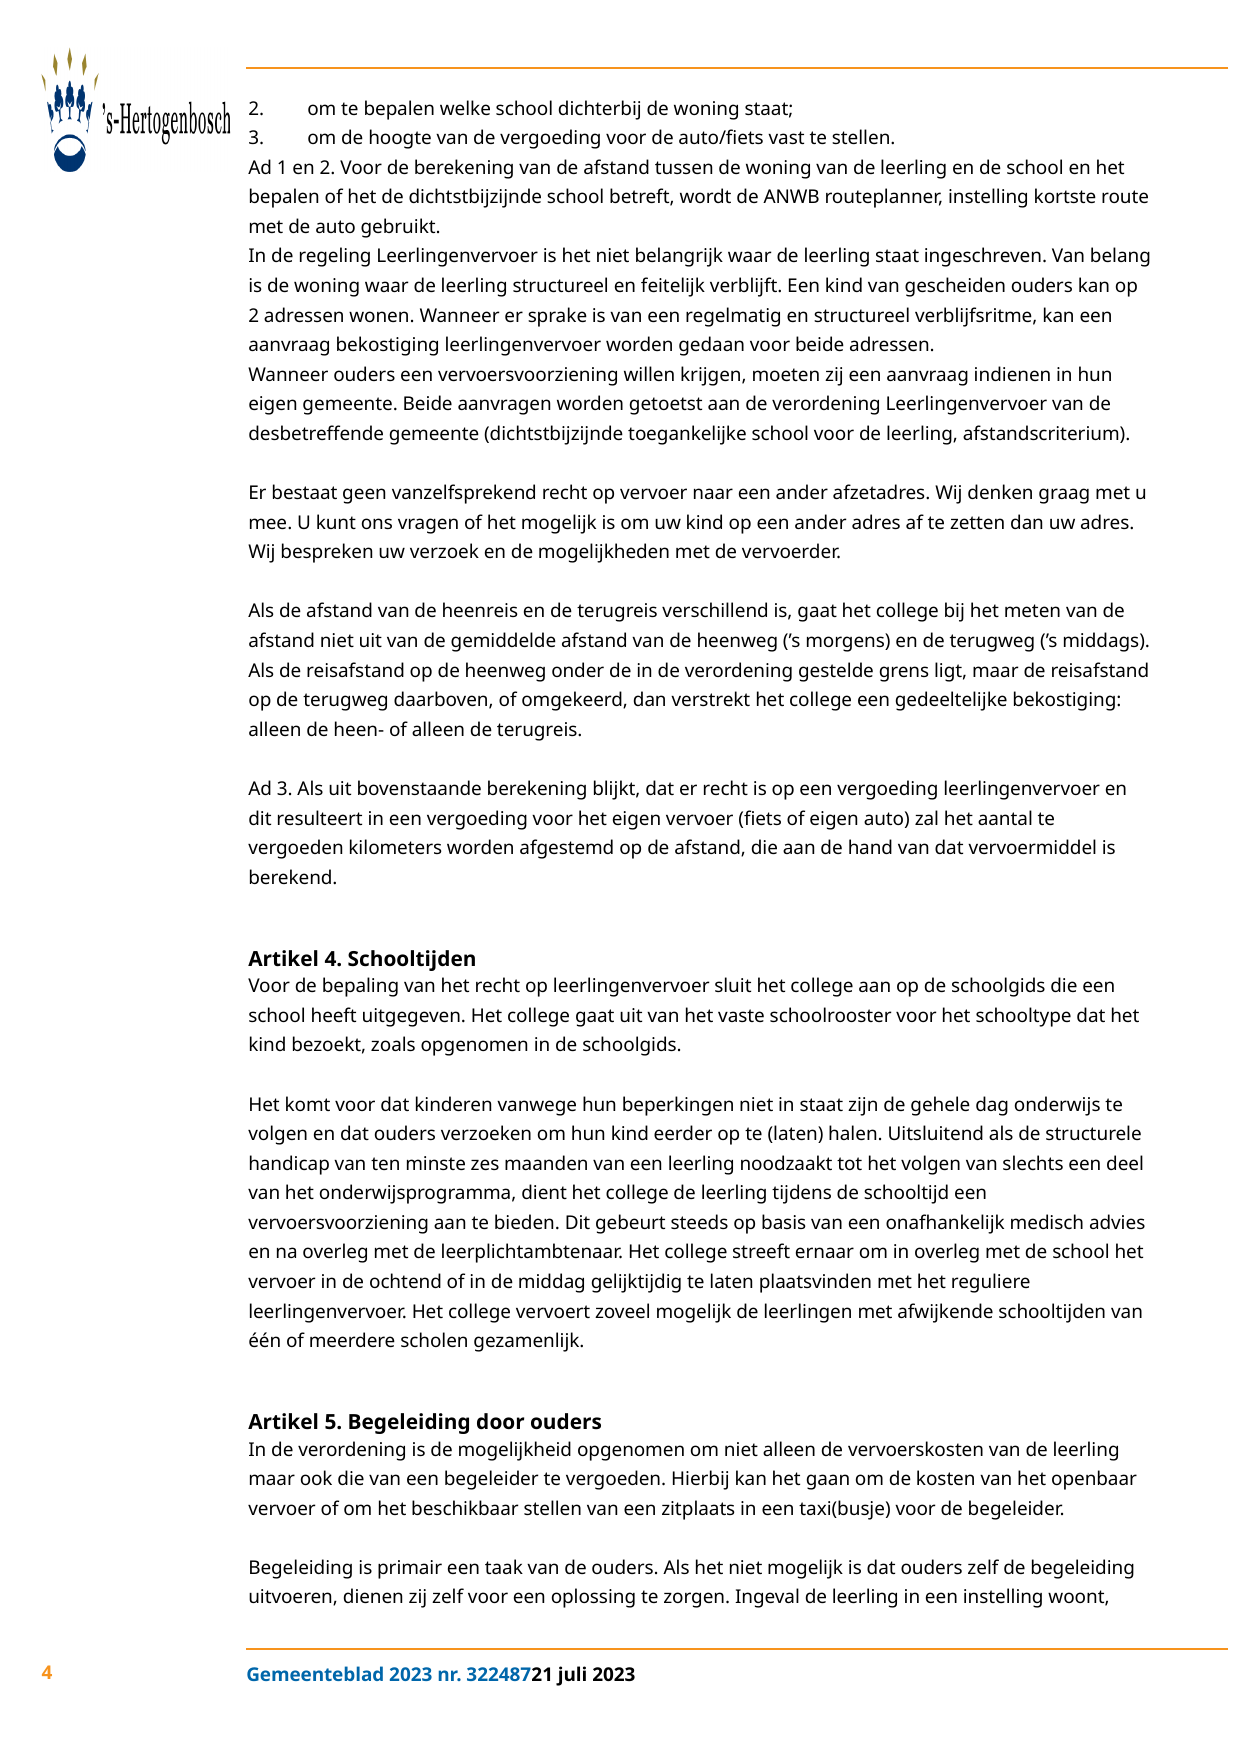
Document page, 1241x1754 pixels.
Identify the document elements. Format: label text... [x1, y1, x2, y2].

text Ad 1 en 2. Voor de berekening van de afstand tussen de woning van de leerling en de school en het bepalen of het de dichtstbijzijnde school betreft, wordt de ANWB routeplanner, instelling kortste route met de auto gebruikt. [248, 154, 1152, 239]
text Het komt voor dat kinderen vanwege hun beperkingen niet in staat zijn de gehele dag onderwijs te volgen en dat ouders verzoeken om hun kind eerder op te (laten) halen. Uitsluitend als de structurele handicap van ten minste zes maanden van een leerling noodzaakt tot het volgen van slechts een deel van het onderwijsprogramma, dient het college de leerling tijdens de schooltijd een vervoersvoorziening aan te bieden. Dit gebeurt steeds op basis van een onafhankelijk medisch advies en na overleg met de leerplichtambtenaar. Het college streeft ernaar om in overleg met de school het vervoer in de ochtend of in de middag gelijktijdig te laten plaatsvinden met het reguliere leerlingenvervoer. Het college vervoert zoveel mogelijk de leerlingen met afwijkende schooltijden van één of meerdere scholen gezamenlijk. [248, 1091, 1152, 1353]
list om te bepalen welke school dichterbij de woning staat; [248, 95, 1152, 121]
text Artikel 5. Begeleiding door ouders [248, 1407, 1152, 1436]
picture [41, 47, 231, 172]
text Ad 3. Als uit bovenstaande berekening blijkt, dat er recht is op een vergoeding leerlingenvervoer en dit resulteert in een vergoeding voor het eigen vervoer (fiets of eigen auto) zal het aantal te vergoeden kilometers worden afgestemd op de afstand, die aan de hand van dat vervoermiddel is berekend. [248, 775, 1152, 890]
text Wanneer ouders een vervoersvoorziening willen krijgen, moeten zij een aanvraag indienen in hun eigen gemeente. Beide aanvragen worden getoetst aan de verordening Leerlingenvervoer van de desbetreffende gemeente (dichtstbijzijnde toegankelijke school voor de leerling, afstandscriterium). [248, 361, 1152, 446]
text Begeleiding is primair een taak van de ouders. Als het niet mogelijk is dat ouders zelf de begeleiding uitvoeren, dienen zij zelf voor een oplossing te zorgen. Ingeval de leerling in een instelling woont, [248, 1554, 1152, 1609]
text Er bestaat geen vanzelfsprekend recht op vervoer naar een ander afzetadres. Wij denken graag met u mee. U kunt ons vragen of het mogelijk is om uw kind op een ander adres af te zetten dan uw adres. Wij bespreken uw verzoek en de mogelijkheden met de vervoerder. [248, 479, 1152, 564]
text Als de afstand van de heenreis en de terugreis verschillend is, gaat het college bij het meten van de afstand niet uit van de gemiddelde afstand van de heenweg (’s morgens) en de terugweg (’s middags). Als de reisafstand op de heenweg onder de in de verordening gestelde grens ligt, maar de reisafstand op de terugweg daarboven, of omgekeerd, dan verstrekt het college een gedeeltelijke bekostiging: alleen de heen- of alleen de terugreis. [248, 598, 1152, 742]
list om de hoogte van de vergoeding voor de auto/fiets vast te stellen. [248, 124, 1152, 150]
text Voor de bepaling van het recht op leerlingenvervoer sluit het college aan op de schoolgids die een school heeft uitgegeven. Het college gaat uit van het vaste schoolrooster voor het schooltype dat het kind bezoekt, zoals opgenomen in de schoolgids. [248, 972, 1152, 1057]
text Artikel 4. Schooltijden [248, 944, 1152, 972]
text In de regeling Leerlingenvervoer is het niet belangrijk waar de leerling staat ingeschreven. Van belang is de woning waar de leerling structureel en feitelijk verblijft. Een kind van gescheiden ouders kan op 2 adressen wonen. Wanneer er sprake is van een regelmatig en structureel verblijfsritme, kan een aanvraag bekostiging leerlingenvervoer worden gedaan voor beide adressen. [248, 243, 1152, 357]
text In de verordening is de mogelijkheid opgenomen om niet alleen de vervoerskosten van de leerling maar ook die van een begeleider te vergoeden. Hierbij kan het gaan om de kosten van het openbaar vervoer of om het beschikbaar stellen van een zitplaats in een taxi(busje) voor de begeleider. [248, 1436, 1152, 1521]
